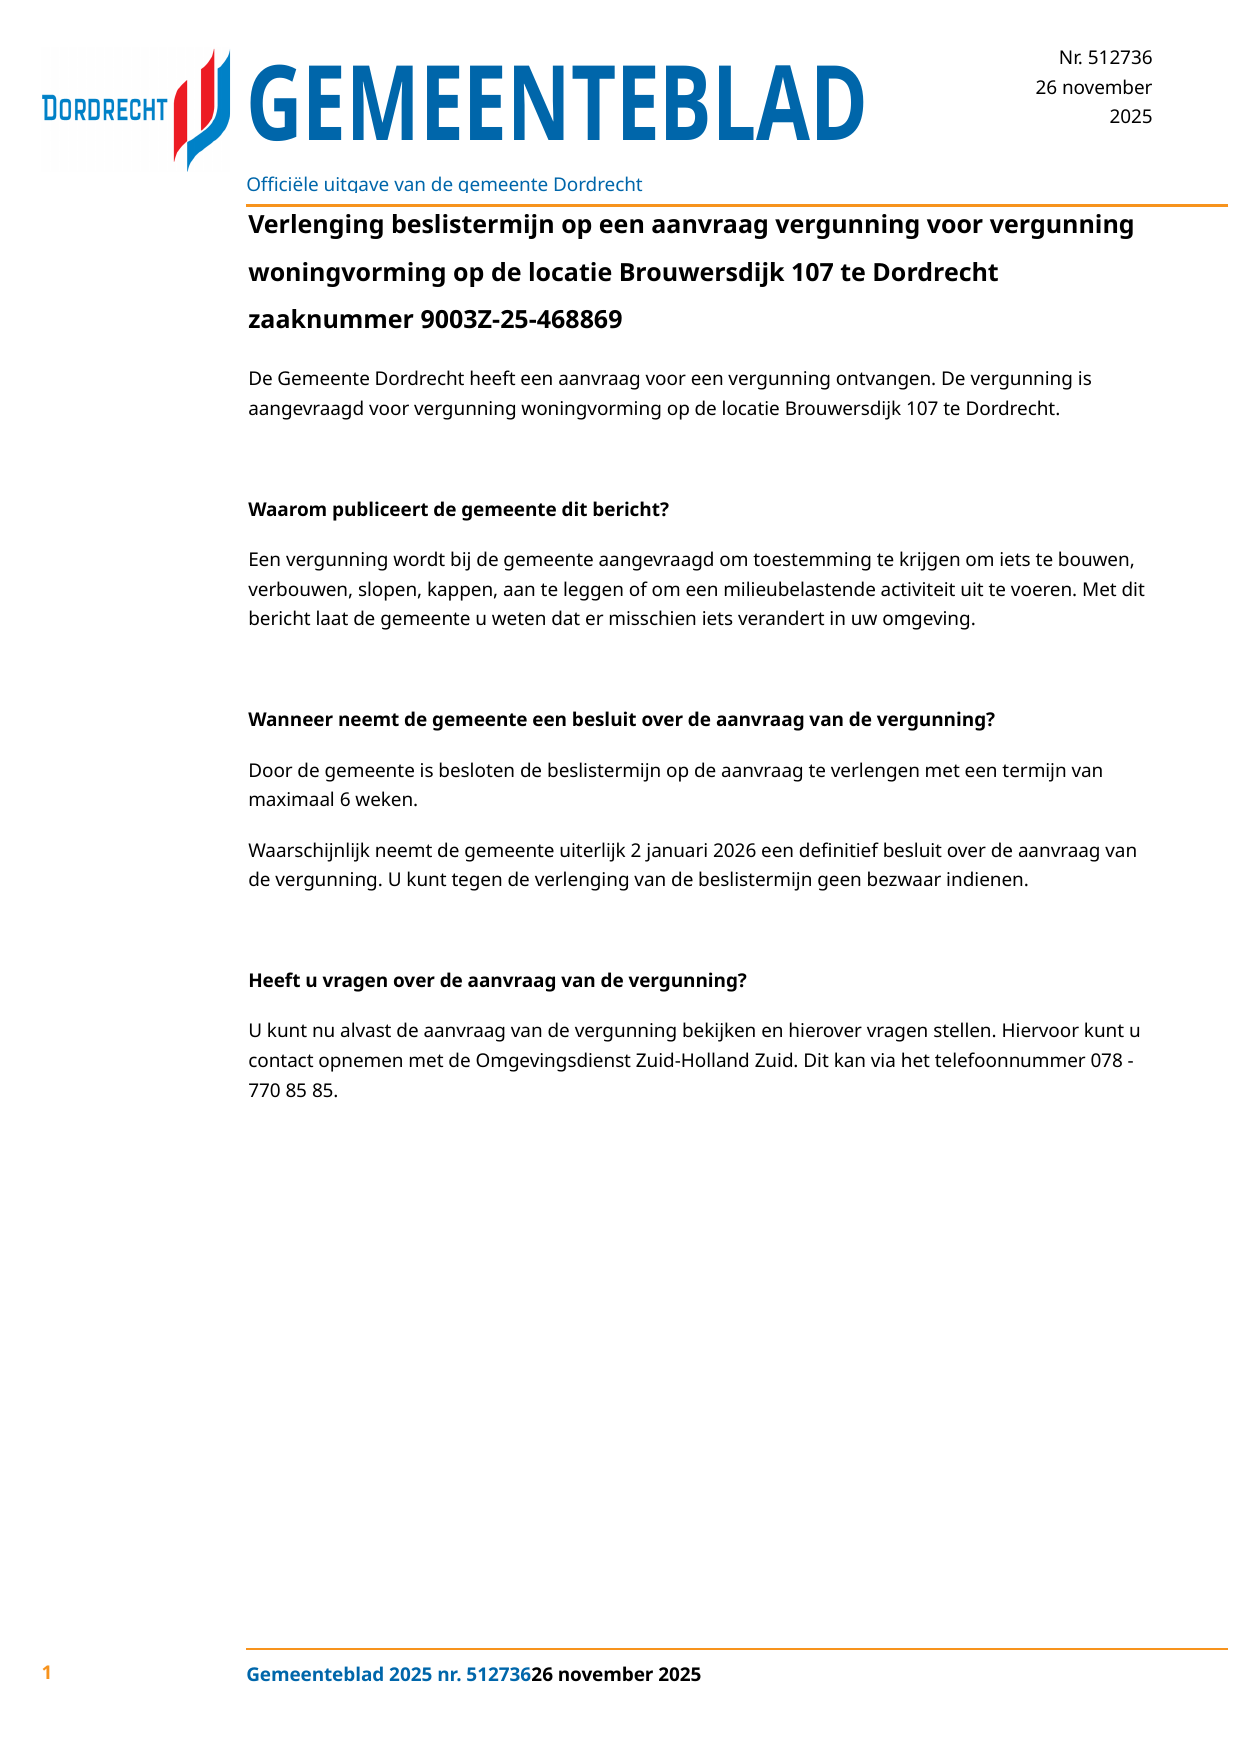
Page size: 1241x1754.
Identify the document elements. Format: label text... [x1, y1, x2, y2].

text De Gemeente Dordrecht heeft een aanvraag voor een vergunning ontvangen. De vergunning is aangevraagd voor vergunning woningvorming op de locatie Brouwersdijk 107 te Dordrecht. [248, 366, 1152, 421]
text Een vergunning wordt bij de gemeente aangevraagd om toestemming te krijgen om iets te bouwen, verbouwen, slopen, kappen, aan te leggen of om een milieubelastende activiteit uit te voeren. Met dit bericht laat de gemeente u weten dat er misschien iets verandert in uw omgeving. [248, 546, 1152, 631]
text U kunt nu alvast de aanvraag van de vergunning bekijken en hierover vragen stellen. Hiervoor kunt u contact opnemen met de Omgevingsdienst Zuid-Holland Zuid. Dit kan via het telefoonnummer 078 - 770 85 85. [248, 1018, 1152, 1102]
text Wanneer neemt de gemeente een besluit over de aanvraag van de vergunning? [248, 706, 1152, 732]
text Waarom publiceert de gemeente dit bericht? [248, 496, 1152, 522]
text Verlenging beslistermijn op een aanvraag vergunning voor vergunning woningvorming op de locatie Brouwersdijk 107 te Dordrecht zaaknummer 9003Z-25-468869 [248, 207, 1152, 336]
text Heeft u vragen over de aanvraag van de vergunning? [248, 967, 1152, 993]
text Door de gemeente is besloten de beslistermijn op de aanvraag te verlengen met een termijn van maximaal 6 weken. [248, 757, 1152, 812]
text Waarschijnlijk neemt de gemeente uiterlijk 2 januari 2026 een definitief besluit over de aanvraag van de vergunning. U kunt tegen de verlenging van de beslistermijn geen bezwaar indienen. [248, 837, 1152, 892]
picture [41, 47, 231, 172]
